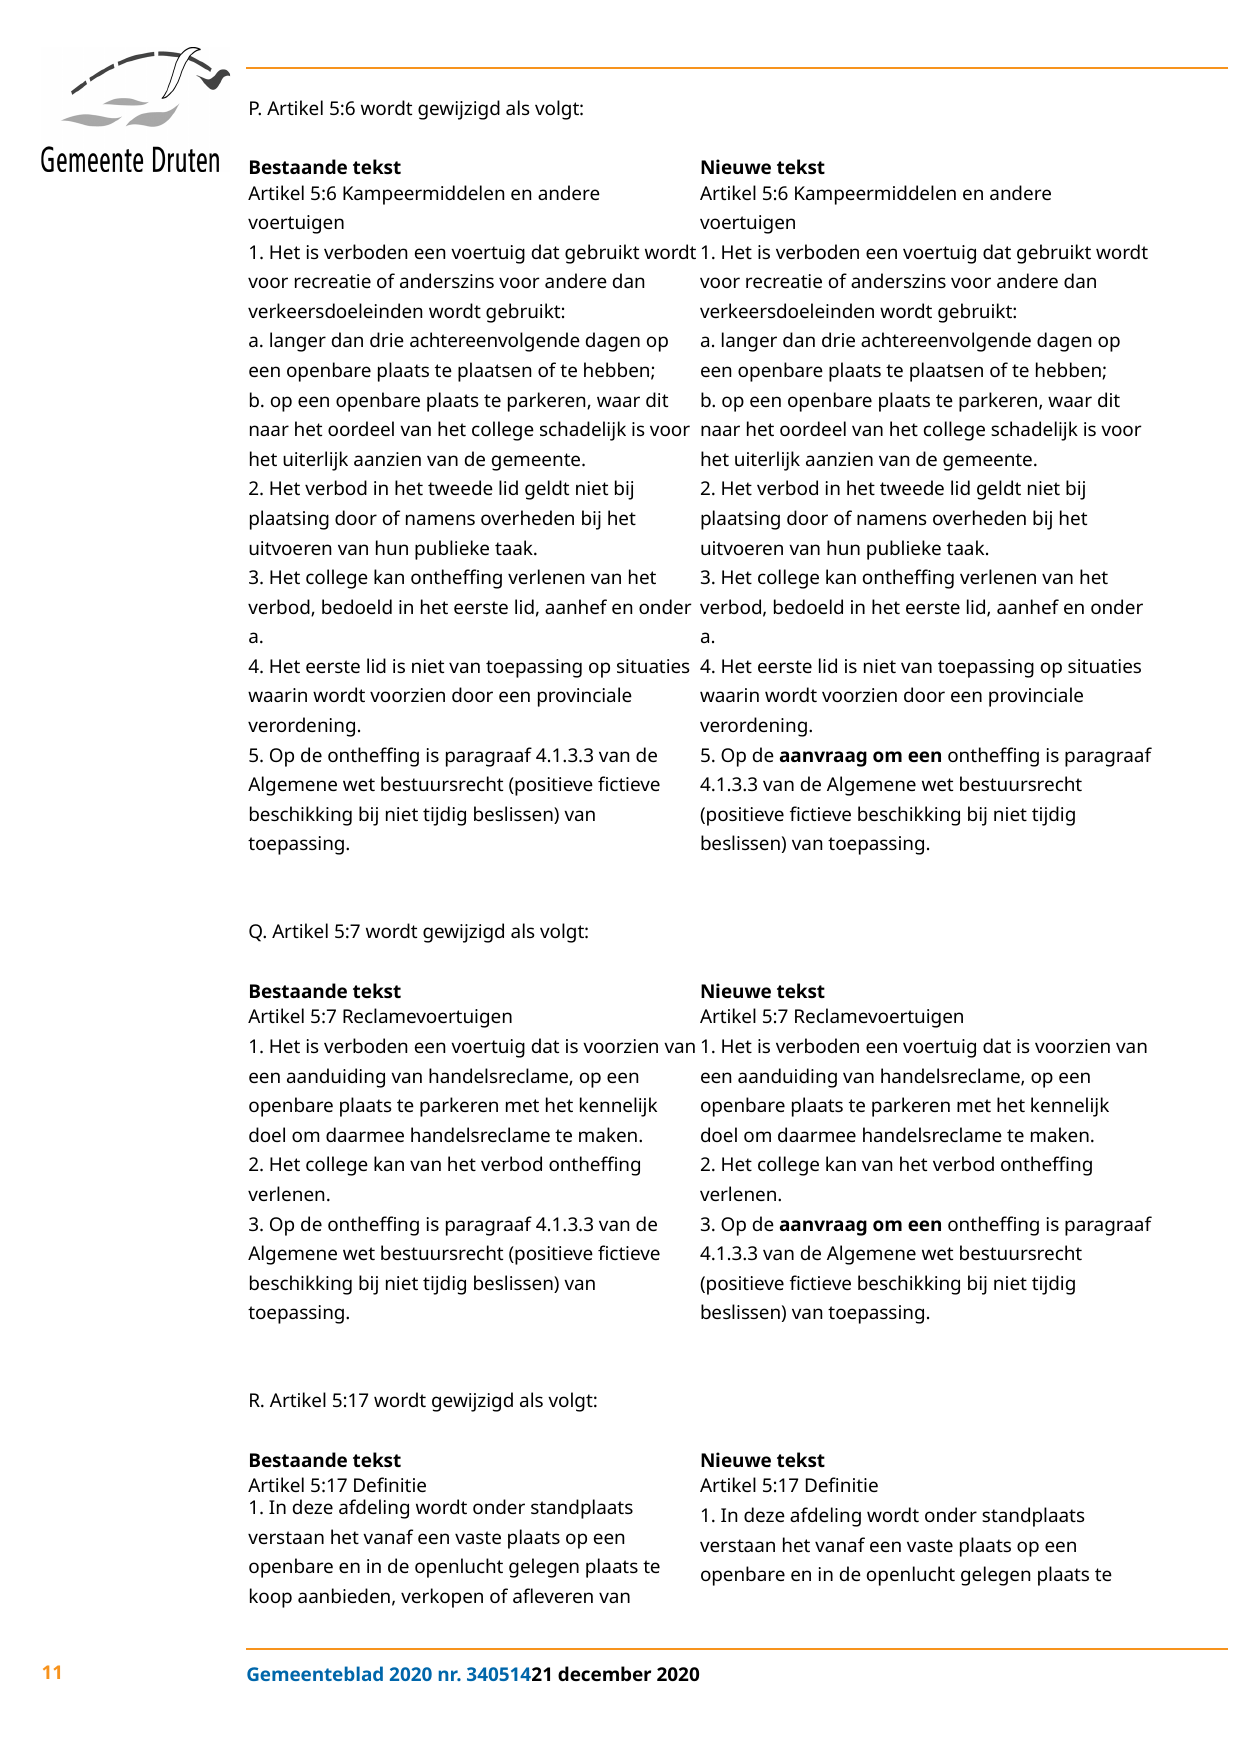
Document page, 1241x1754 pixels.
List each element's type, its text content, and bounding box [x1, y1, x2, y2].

table_header Bestaande tekst [248, 154, 700, 180]
table_cell Artikel 5:17 Definitie 1. In deze afdeling wordt onder standplaats verstaan het vanaf een vaste plaats op een openbare en in de openlucht gelegen plaats te [700, 1473, 1152, 1609]
table_header Bestaande tekst [248, 978, 700, 1004]
table_cell Artikel 5:7 Reclamevoertuigen 1. Het is verboden een voertuig dat is voorzien van een aanduiding van handelsreclame, op een openbare plaats te parkeren met het kennelijk doel om daarmee handelsreclame te maken. 2. Het college kan van het verbod ontheffing verlenen. 3. Op de aanvraag om een ontheffing is paragraaf 4.1.3.3 van de Algemene wet bestuursrecht (positieve fictieve beschikking bij niet tijdig beslissen) van toepassing. [700, 1004, 1152, 1355]
table_header Nieuwe tekst [700, 154, 1152, 180]
table_cell Artikel 5:7 Reclamevoertuigen 1. Het is verboden een voertuig dat is voorzien van een aanduiding van handelsreclame, op een openbare plaats te parkeren met het kennelijk doel om daarmee handelsreclame te maken. 2. Het college kan van het verbod ontheffing verlenen. 3. Op de ontheffing is paragraaf 4.1.3.3 van de Algemene wet bestuursrecht (positieve fictieve beschikking bij niet tijdig beslissen) van toepassing. [248, 1004, 700, 1355]
table_header Bestaande tekst [248, 1447, 700, 1473]
table_cell Artikel 5:6 Kampeermiddelen en andere voertuigen 1. Het is verboden een voertuig dat gebruikt wordt voor recreatie of anderszins voor andere dan verkeersdoeleinden wordt gebruikt: a. langer dan drie achtereenvolgende dagen op een openbare plaats te plaatsen of te hebben; b. op een openbare plaats te parkeren, waar dit naar het oordeel van het college schadelijk is voor het uiterlijk aanzien van de gemeente. 2. Het verbod in het tweede lid geldt niet bij plaatsing door of namens overheden bij het uitvoeren van hun publieke taak. 3. Het college kan ontheffing verlenen van het verbod, bedoeld in het eerste lid, aanhef en onder a. 4. Het eerste lid is niet van toepassing op situaties waarin wordt voorzien door een provinciale verordening. 5. Op de ontheffing is paragraaf 4.1.3.3 van de Algemene wet bestuursrecht (positieve fictieve beschikking bij niet tijdig beslissen) van toepassing. [248, 180, 700, 886]
table_header Nieuwe tekst [700, 978, 1152, 1004]
text Q. Artikel 5:7 wordt gewijzigd als volgt: [248, 919, 1152, 944]
table_cell Artikel 5:17 Definitie 1. In deze afdeling wordt onder standplaats verstaan het vanaf een vaste plaats op een openbare en in de openlucht gelegen plaats te koop aanbieden, verkopen of afleveren van [248, 1473, 700, 1609]
text P. Artikel 5:6 wordt gewijzigd als volgt: [248, 95, 1152, 121]
picture [41, 47, 231, 172]
table_header Nieuwe tekst [700, 1447, 1152, 1473]
table_cell Artikel 5:6 Kampeermiddelen en andere voertuigen 1. Het is verboden een voertuig dat gebruikt wordt voor recreatie of anderszins voor andere dan verkeersdoeleinden wordt gebruikt: a. langer dan drie achtereenvolgende dagen op een openbare plaats te plaatsen of te hebben; b. op een openbare plaats te parkeren, waar dit naar het oordeel van het college schadelijk is voor het uiterlijk aanzien van de gemeente. 2. Het verbod in het tweede lid geldt niet bij plaatsing door of namens overheden bij het uitvoeren van hun publieke taak. 3. Het college kan ontheffing verlenen van het verbod, bedoeld in het eerste lid, aanhef en onder a. 4. Het eerste lid is niet van toepassing op situaties waarin wordt voorzien door een provinciale verordening. 5. Op de aanvraag om een ontheffing is paragraaf 4.1.3.3 van de Algemene wet bestuursrecht (positieve fictieve beschikking bij niet tijdig beslissen) van toepassing. [700, 180, 1152, 886]
text R. Artikel 5:17 wordt gewijzigd als volgt: [248, 1388, 1152, 1413]
